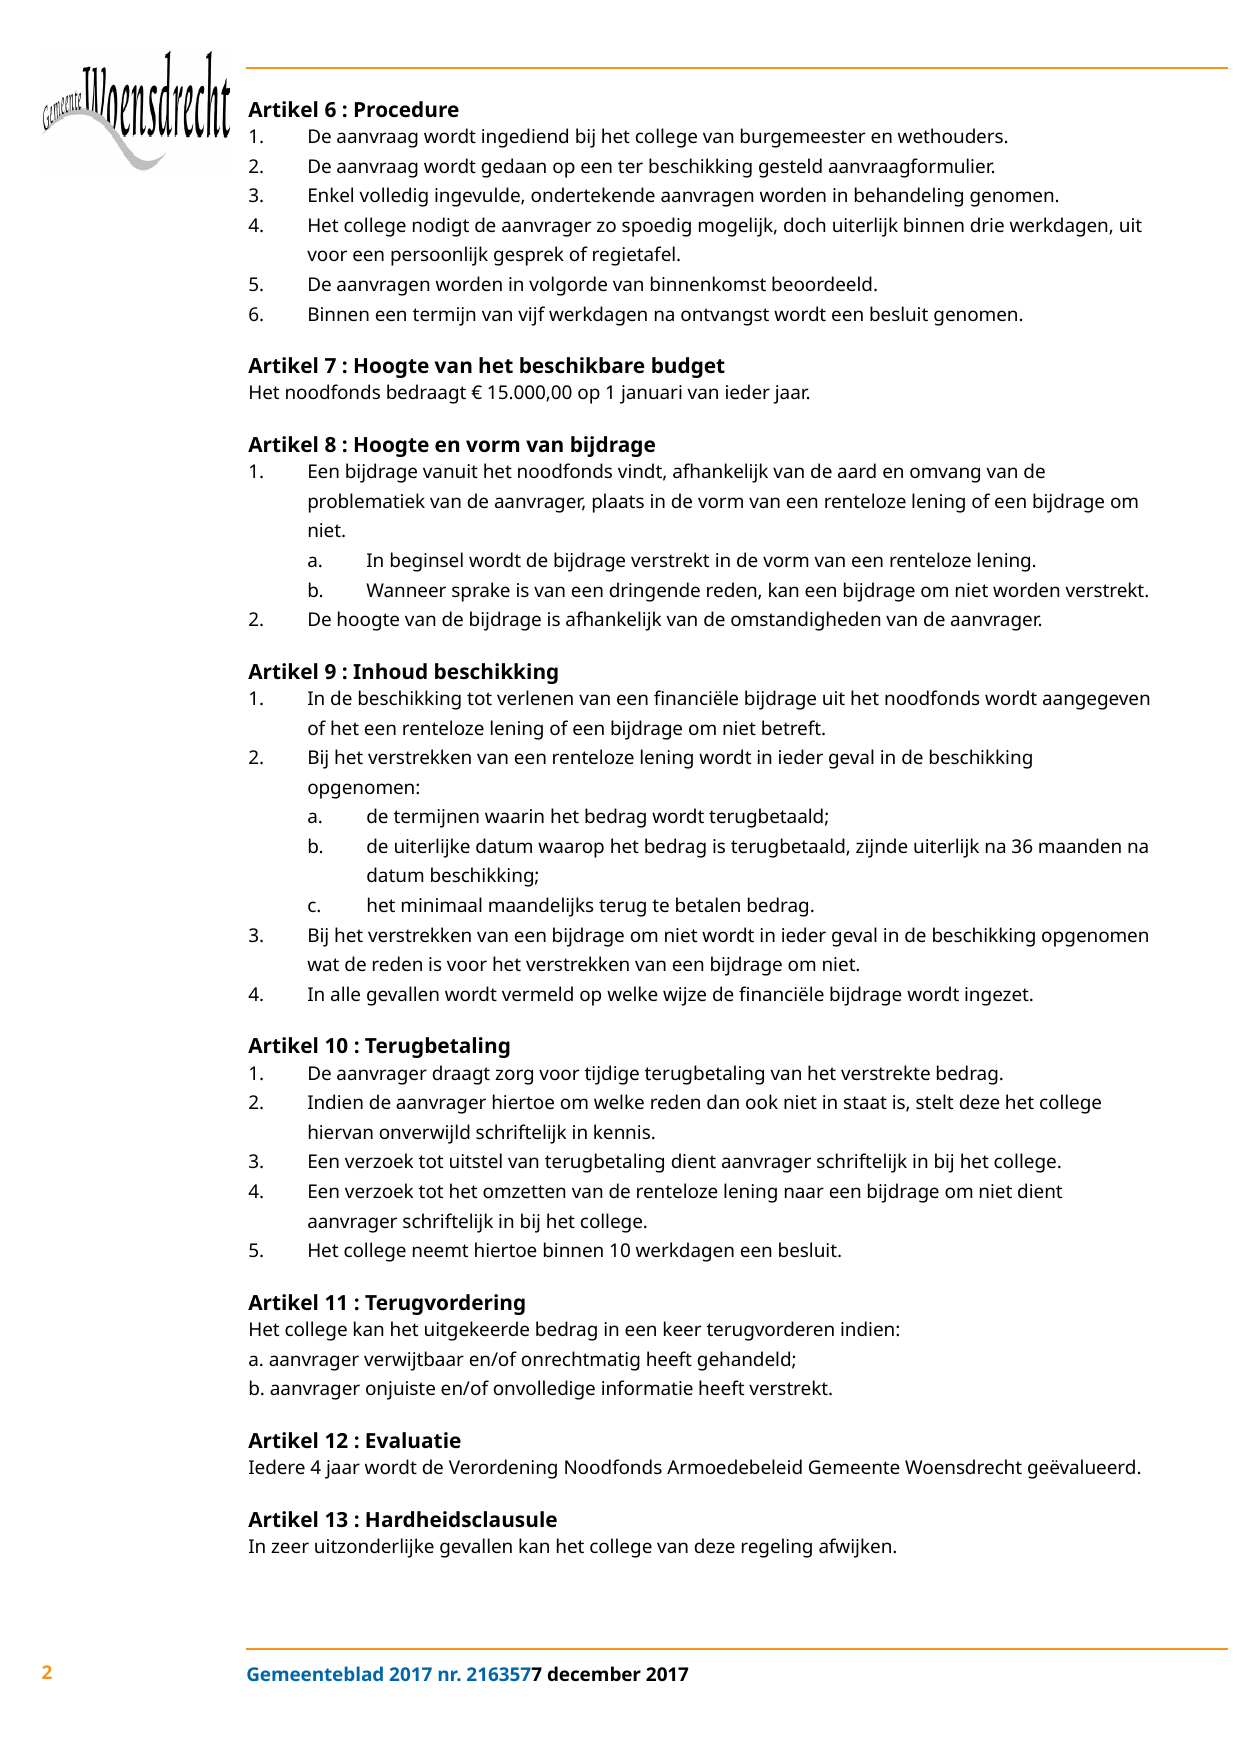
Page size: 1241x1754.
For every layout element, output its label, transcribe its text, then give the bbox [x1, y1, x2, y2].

text Artikel 9 : Inhoud beschikking [248, 657, 1152, 685]
text Iedere 4 jaar wordt de Verordening Noodfonds Armoedebeleid Gemeente Woensdrecht geëvalueerd. [248, 1454, 1152, 1480]
list Bij het verstrekken van een renteloze lening wordt in ieder geval in de beschikking opgenomen: [248, 744, 1152, 800]
list Het college nodigt de aanvrager zo spoedig mogelijk, doch uiterlijk binnen drie werkdagen, uit voor een persoonlijk gesprek of regietafel. [248, 212, 1152, 267]
text Artikel 7 : Hoogte van het beschikbare budget [248, 351, 1152, 379]
list het minimaal maandelijks terug te betalen bedrag. [307, 892, 1152, 918]
list In de beschikking tot verlenen van een financiële bijdrage uit het noodfonds wordt aangegeven of het een renteloze lening of een bijdrage om niet betreft. [248, 685, 1152, 741]
text Artikel 13 : Hardheidsclausule [248, 1505, 1152, 1533]
list De hoogte van de bijdrage is afhankelijk van de omstandigheden van de aanvrager. [248, 606, 1152, 632]
list De aanvraag wordt gedaan op een ter beschikking gesteld aanvraagformulier. [248, 153, 1152, 178]
list Enkel volledig ingevulde, ondertekende aanvragen worden in behandeling genomen. [248, 182, 1152, 208]
list de termijnen waarin het bedrag wordt terugbetaald; [307, 803, 1152, 829]
list Het college neemt hiertoe binnen 10 werkdagen een besluit. [248, 1237, 1152, 1263]
text Artikel 10 : Terugbetaling [248, 1031, 1152, 1060]
list Wanneer sprake is van een dringende reden, kan een bijdrage om niet worden verstrekt. [307, 577, 1152, 602]
text a. aanvrager verwijtbaar en/of onrechtmatig heeft gehandeld; [248, 1346, 1152, 1372]
list de uiterlijke datum waarop het bedrag is terugbetaald, zijnde uiterlijk na 36 maanden na datum beschikking; [307, 833, 1152, 888]
text Artikel 6 : Procedure [248, 95, 1152, 123]
picture [41, 47, 231, 172]
list In beginsel wordt de bijdrage verstrekt in de vorm van een renteloze lening. [307, 547, 1152, 573]
list De aanvragen worden in volgorde van binnenkomst beoordeeld. [248, 271, 1152, 297]
list Bij het verstrekken van een bijdrage om niet wordt in ieder geval in de beschikking opgenomen wat de reden is voor het verstrekken van een bijdrage om niet. [248, 922, 1152, 977]
list Binnen een termijn van vijf werkdagen na ontvangst wordt een besluit genomen. [248, 301, 1152, 326]
list In alle gevallen wordt vermeld op welke wijze de financiële bijdrage wordt ingezet. [248, 981, 1152, 1007]
text Het college kan het uitgekeerde bedrag in een keer terugvorderen indien: [248, 1316, 1152, 1342]
text Artikel 11 : Terugvordering [248, 1288, 1152, 1316]
text Het noodfonds bedraagt € 15.000,00 op 1 januari van ieder jaar. [248, 379, 1152, 405]
text b. aanvrager onjuiste en/of onvolledige informatie heeft verstrekt. [248, 1375, 1152, 1401]
list De aanvrager draagt zorg voor tijdige terugbetaling van het verstrekte bedrag. [248, 1060, 1152, 1086]
list Een bijdrage vanuit het noodfonds vindt, afhankelijk van de aard en omvang van de problematiek van de aanvrager, plaats in de vorm van een renteloze lening of een bijdrage om niet. [248, 458, 1152, 543]
list De aanvraag wordt ingediend bij het college van burgemeester en wethouders. [248, 123, 1152, 149]
text Artikel 8 : Hoogte en vorm van bijdrage [248, 430, 1152, 458]
list Een verzoek tot uitstel van terugbetaling dient aanvrager schriftelijk in bij het college. [248, 1149, 1152, 1174]
text Artikel 12 : Evaluatie [248, 1426, 1152, 1454]
text In zeer uitzonderlijke gevallen kan het college van deze regeling afwijken. [248, 1533, 1152, 1559]
list Een verzoek tot het omzetten van de renteloze lening naar een bijdrage om niet dient aanvrager schriftelijk in bij het college. [248, 1178, 1152, 1233]
list Indien de aanvrager hiertoe om welke reden dan ook niet in staat is, stelt deze het college hiervan onverwijld schriftelijk in kennis. [248, 1089, 1152, 1145]
